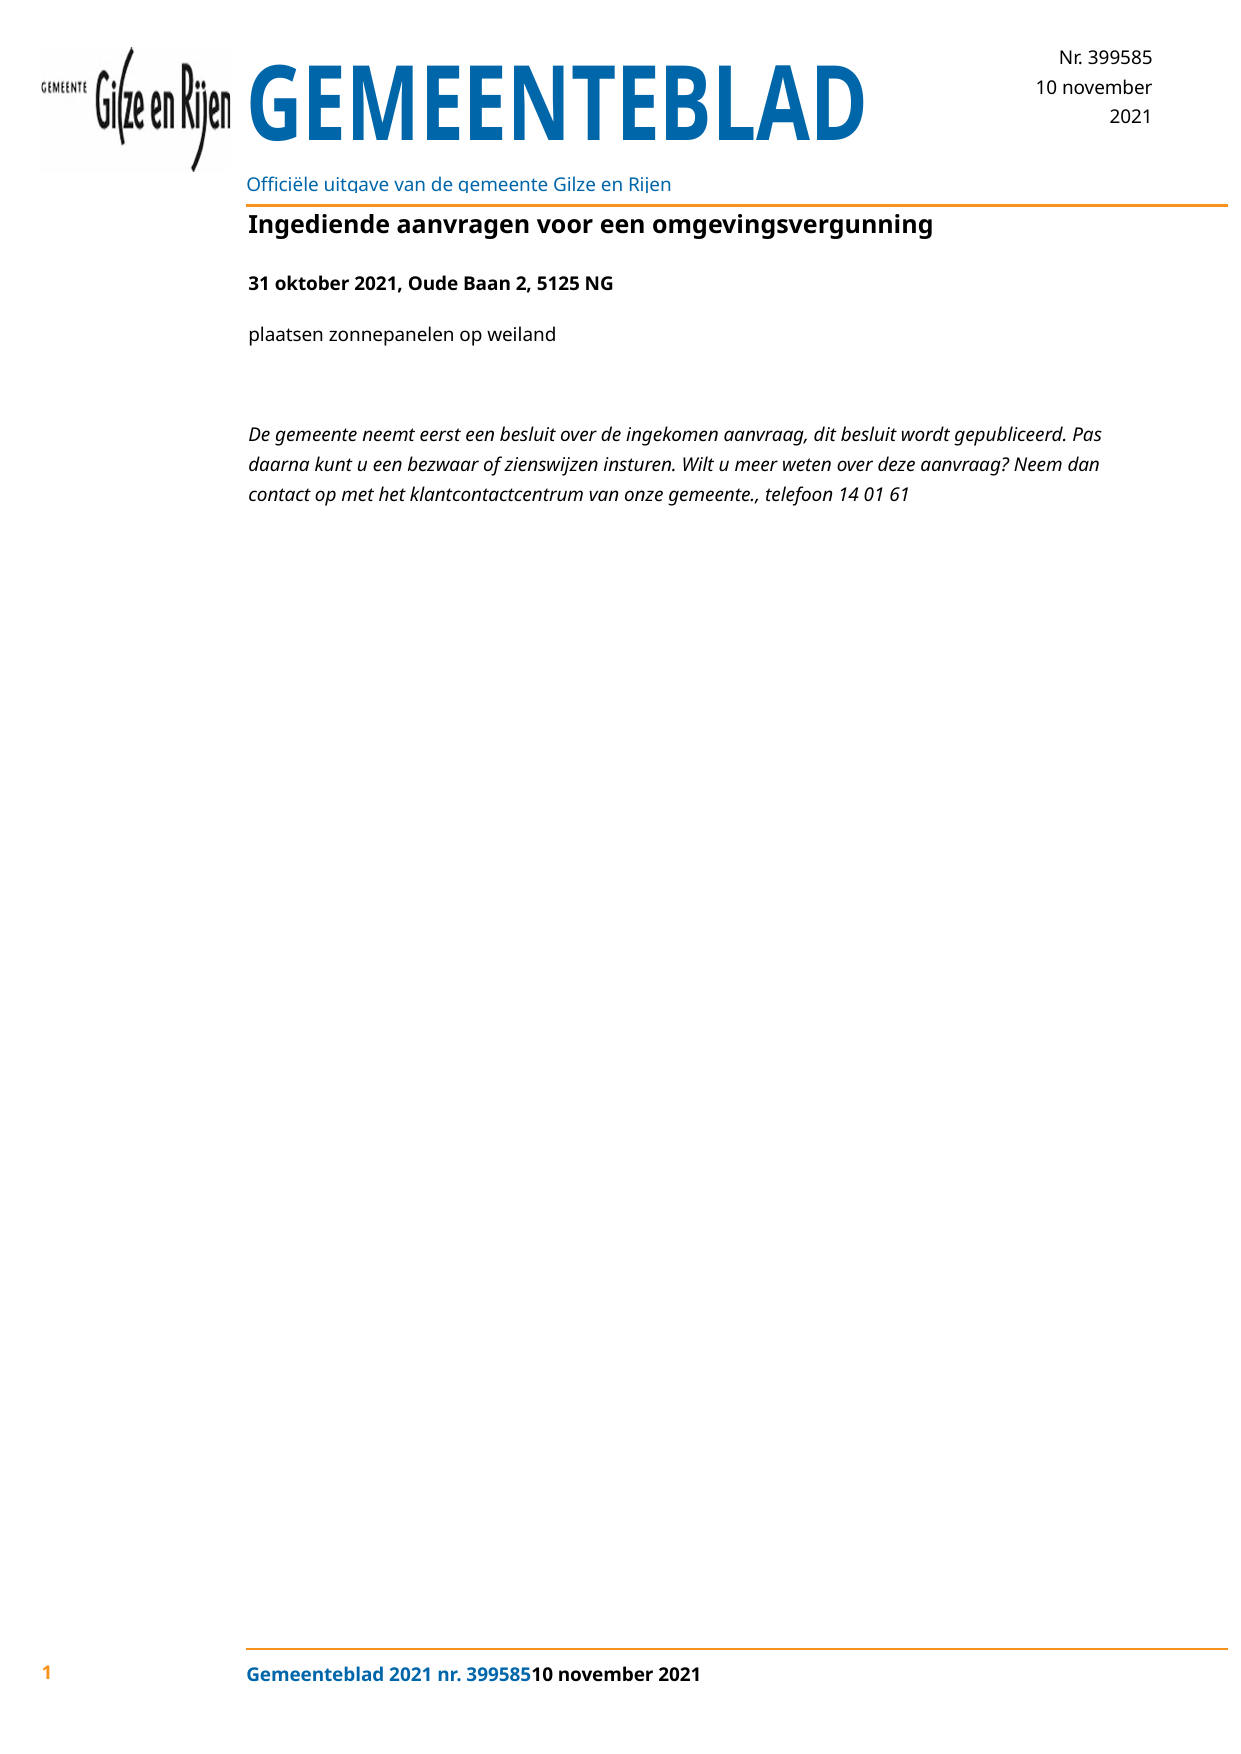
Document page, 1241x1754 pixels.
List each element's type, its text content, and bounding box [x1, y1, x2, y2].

text 31 oktober 2021, Oude Baan 2, 5125 NG [248, 270, 1152, 296]
text Ingediende aanvragen voor een omgevingsvergunning [248, 207, 1152, 241]
text plaatsen zonnepanelen op weiland [248, 321, 1152, 346]
text De gemeente neemt eerst een besluit over de ingekomen aanvraag, dit besluit wordt gepubliceerd. Pas daarna kunt u een bezwaar of zienswijzen insturen. Wilt u meer weten over deze aanvraag? Neem dan contact op met het klantcontactcentrum van onze gemeente., telefoon 14 01 61 [248, 422, 1152, 506]
picture [41, 47, 231, 172]
